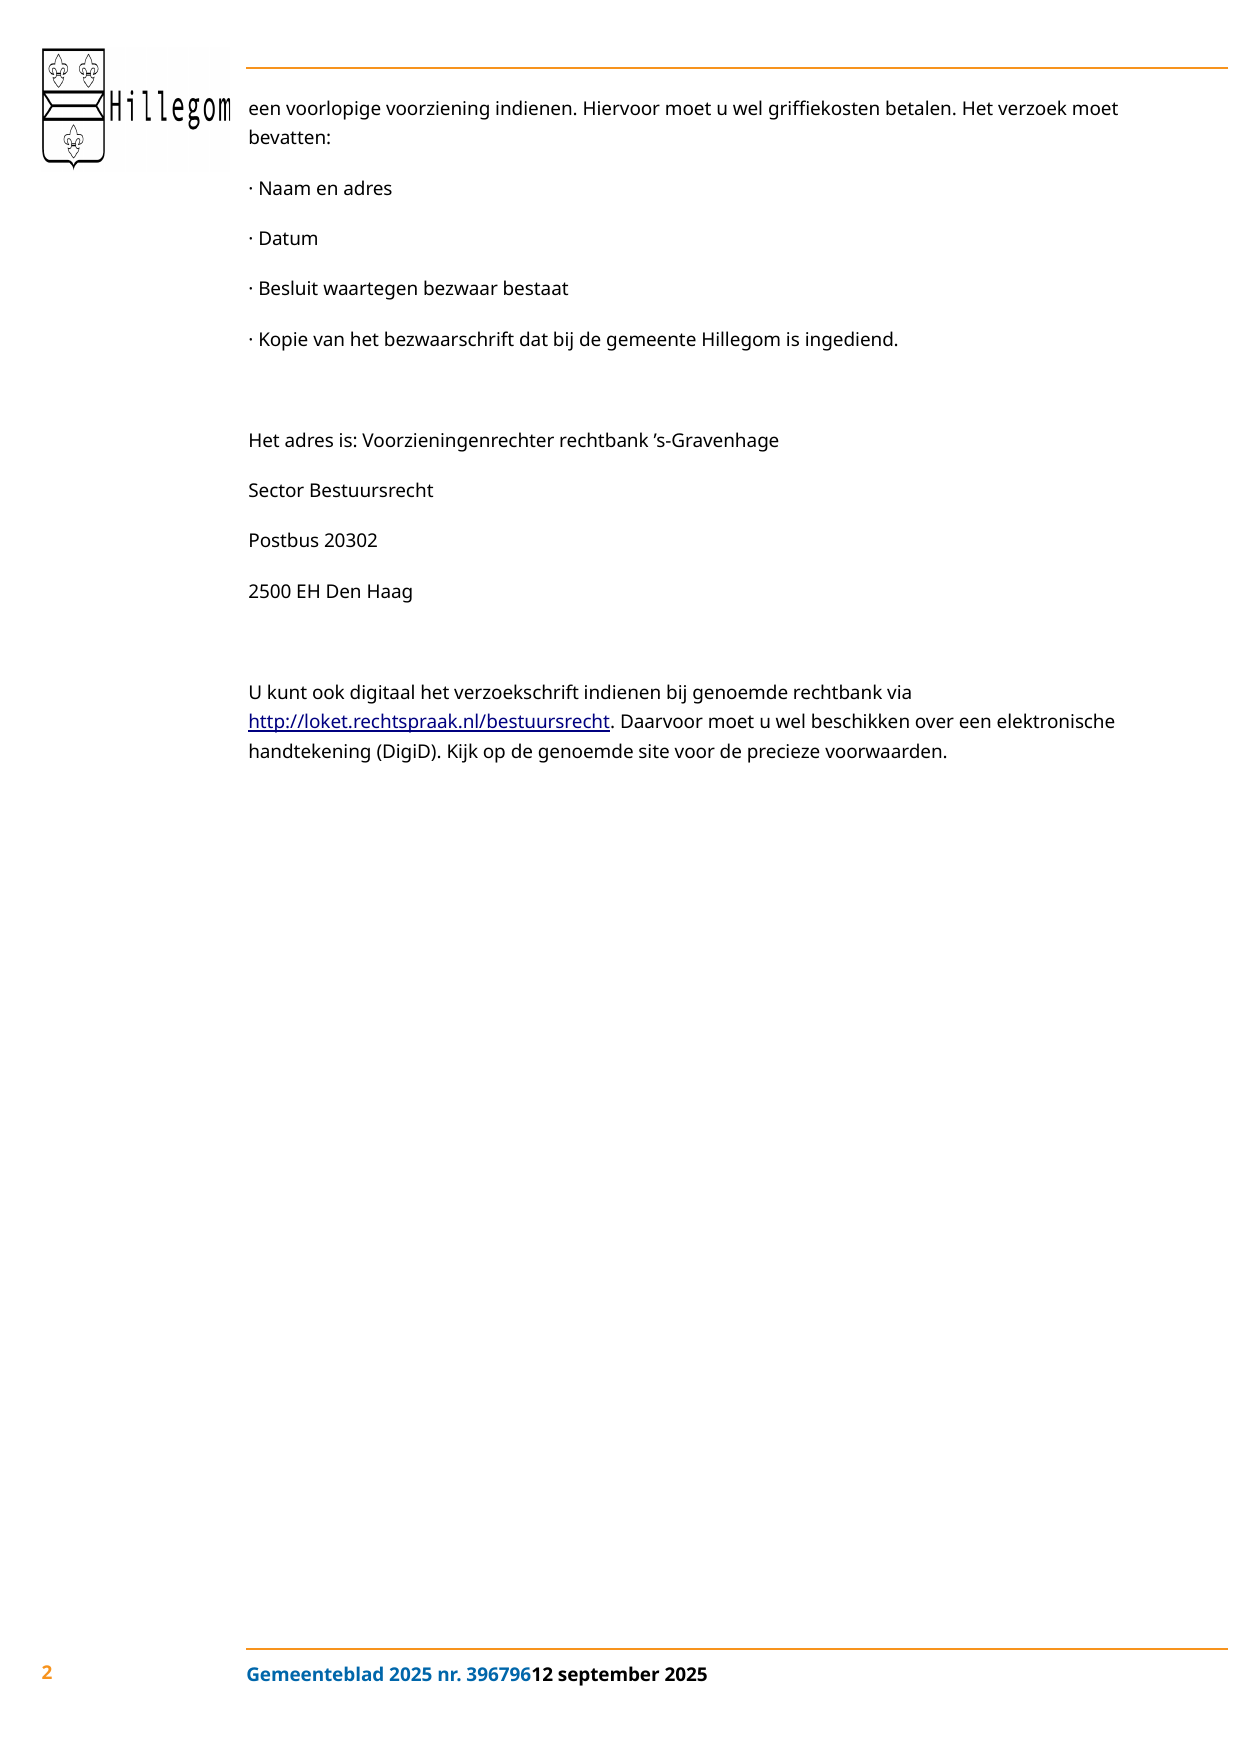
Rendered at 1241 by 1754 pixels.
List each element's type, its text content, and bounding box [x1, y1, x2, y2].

text Sector Bestuursrecht [248, 477, 1152, 503]
text U kunt ook digitaal het verzoekschrift indienen bij genoemde rechtbank via http://loket.rechtspraak.nl/bestuursrecht. Daarvoor moet u wel beschikken over een elektronische handtekening (DigiD). Kijk op de genoemde site voor de precieze voorwaarden. [248, 679, 1152, 764]
text Postbus 20302 [248, 528, 1152, 553]
text · Besluit waartegen bezwaar bestaat [248, 276, 1152, 301]
text · Datum [248, 225, 1152, 251]
text · Naam en adres [248, 175, 1152, 201]
text een voorlopige voorziening indienen. Hiervoor moet u wel griffiekosten betalen. Het verzoek moet bevatten: [248, 95, 1152, 150]
text 2500 EH Den Haag [248, 578, 1152, 604]
picture [41, 47, 231, 172]
text · Kopie van het bezwaarschrift dat bij de gemeente Hillegom is ingediend. [248, 326, 1152, 352]
text Het adres is: Voorzieningenrechter rechtbank ’s-Gravenhage [248, 427, 1152, 453]
